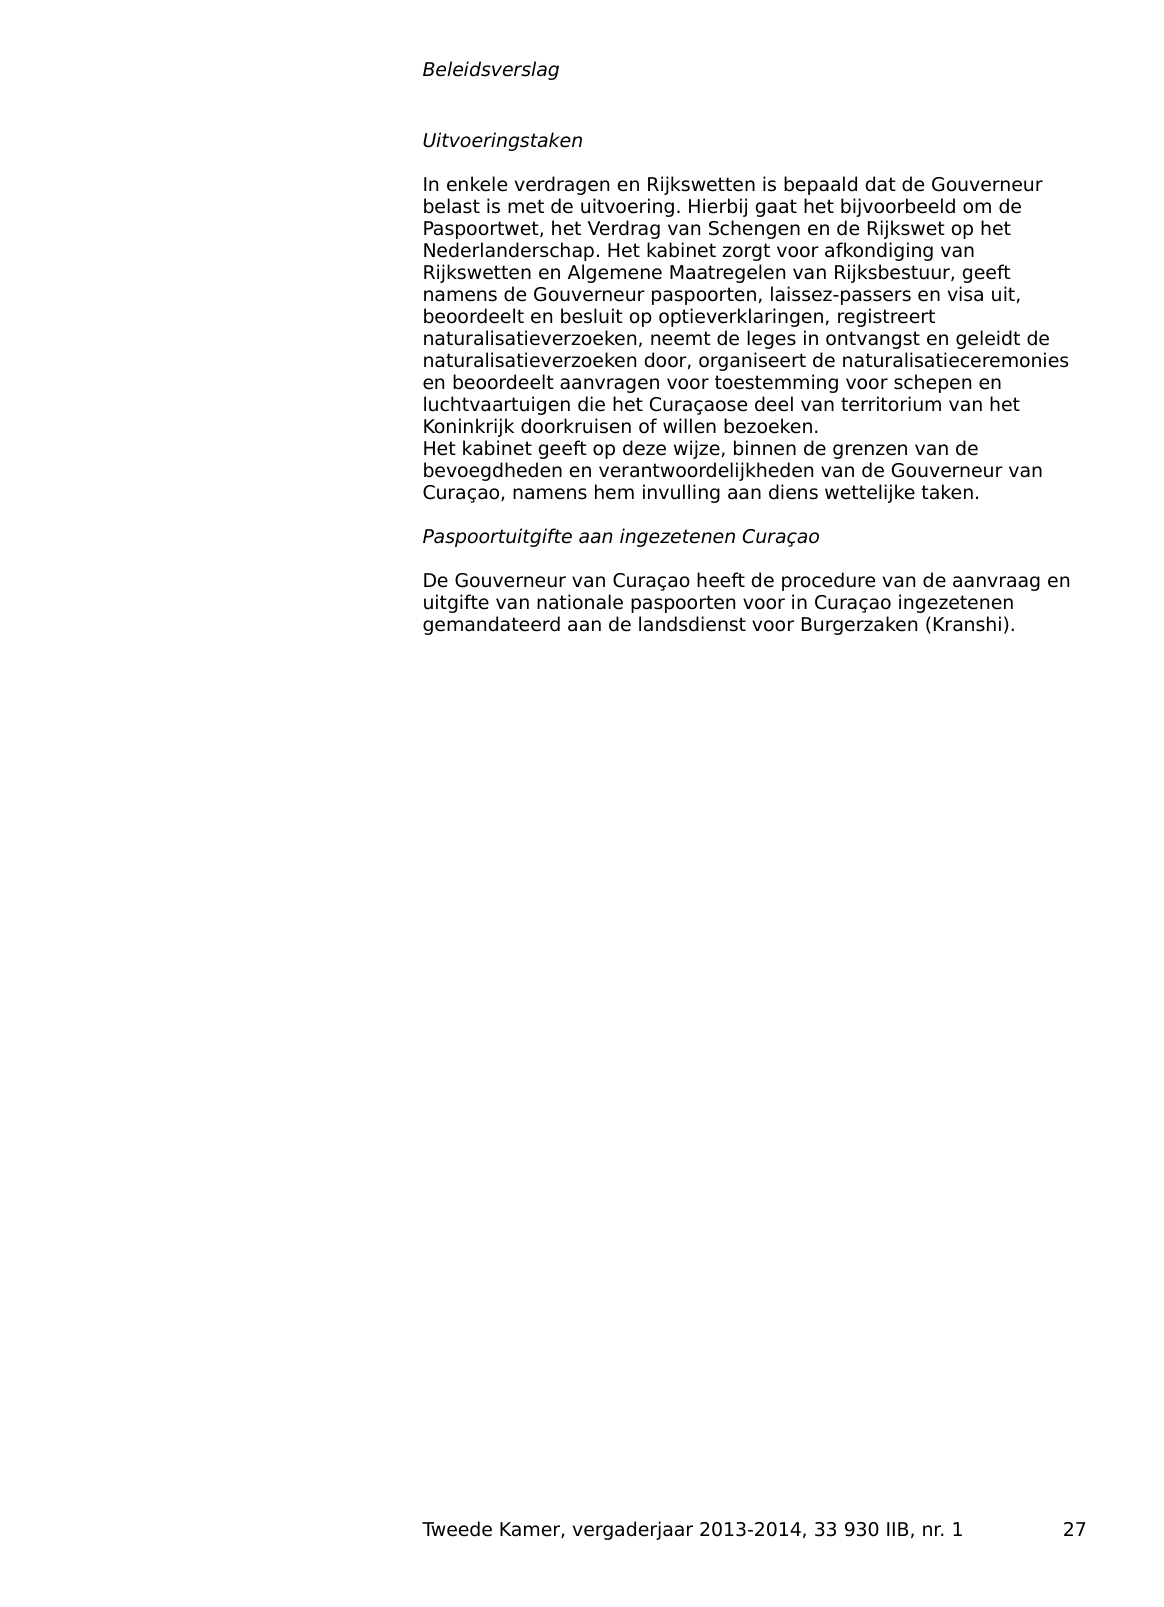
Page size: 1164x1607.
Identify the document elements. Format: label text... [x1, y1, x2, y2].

text De Gouverneur van Curaçao heeft de procedure van de aanvraag en uitgifte van nationale paspoorten voor in Curaçao ingezetenen gemandateerd aan de landsdienst voor Burgerzaken (Kranshi). [422, 570, 1087, 636]
subtitle Paspoortuitgifte aan ingezetenen Curaçao [422, 526, 1087, 548]
text Het kabinet geeft op deze wijze, binnen de grenzen van de bevoegdheden en verantwoordelijkheden van de Gouverneur van Curaçao, namens hem invulling aan diens wettelijke taken. [422, 438, 1087, 504]
subtitle Uitvoeringstaken [422, 130, 1087, 152]
text In enkele verdragen en Rijkswetten is bepaald dat de Gouverneur belast is met de uitvoering. Hierbij gaat het bijvoorbeeld om de Paspoortwet, het Verdrag van Schengen en de Rijkswet op het Nederlanderschap. Het kabinet zorgt voor afkondiging van Rijkswetten en Algemene Maatregelen van Rijksbestuur, geeft namens de Gouverneur paspoorten, laissez-passers en visa uit, beoordeelt en besluit op optieverklaringen, registreert naturalisatieverzoeken, neemt de leges in ontvangst en geleidt de naturalisatieverzoeken door, organiseert de naturalisatieceremonies en beoordeelt aanvragen voor toestemming voor schepen en luchtvaartuigen die het Curaçaose deel van territorium van het Koninkrijk doorkruisen of willen bezoeken. [422, 174, 1087, 438]
